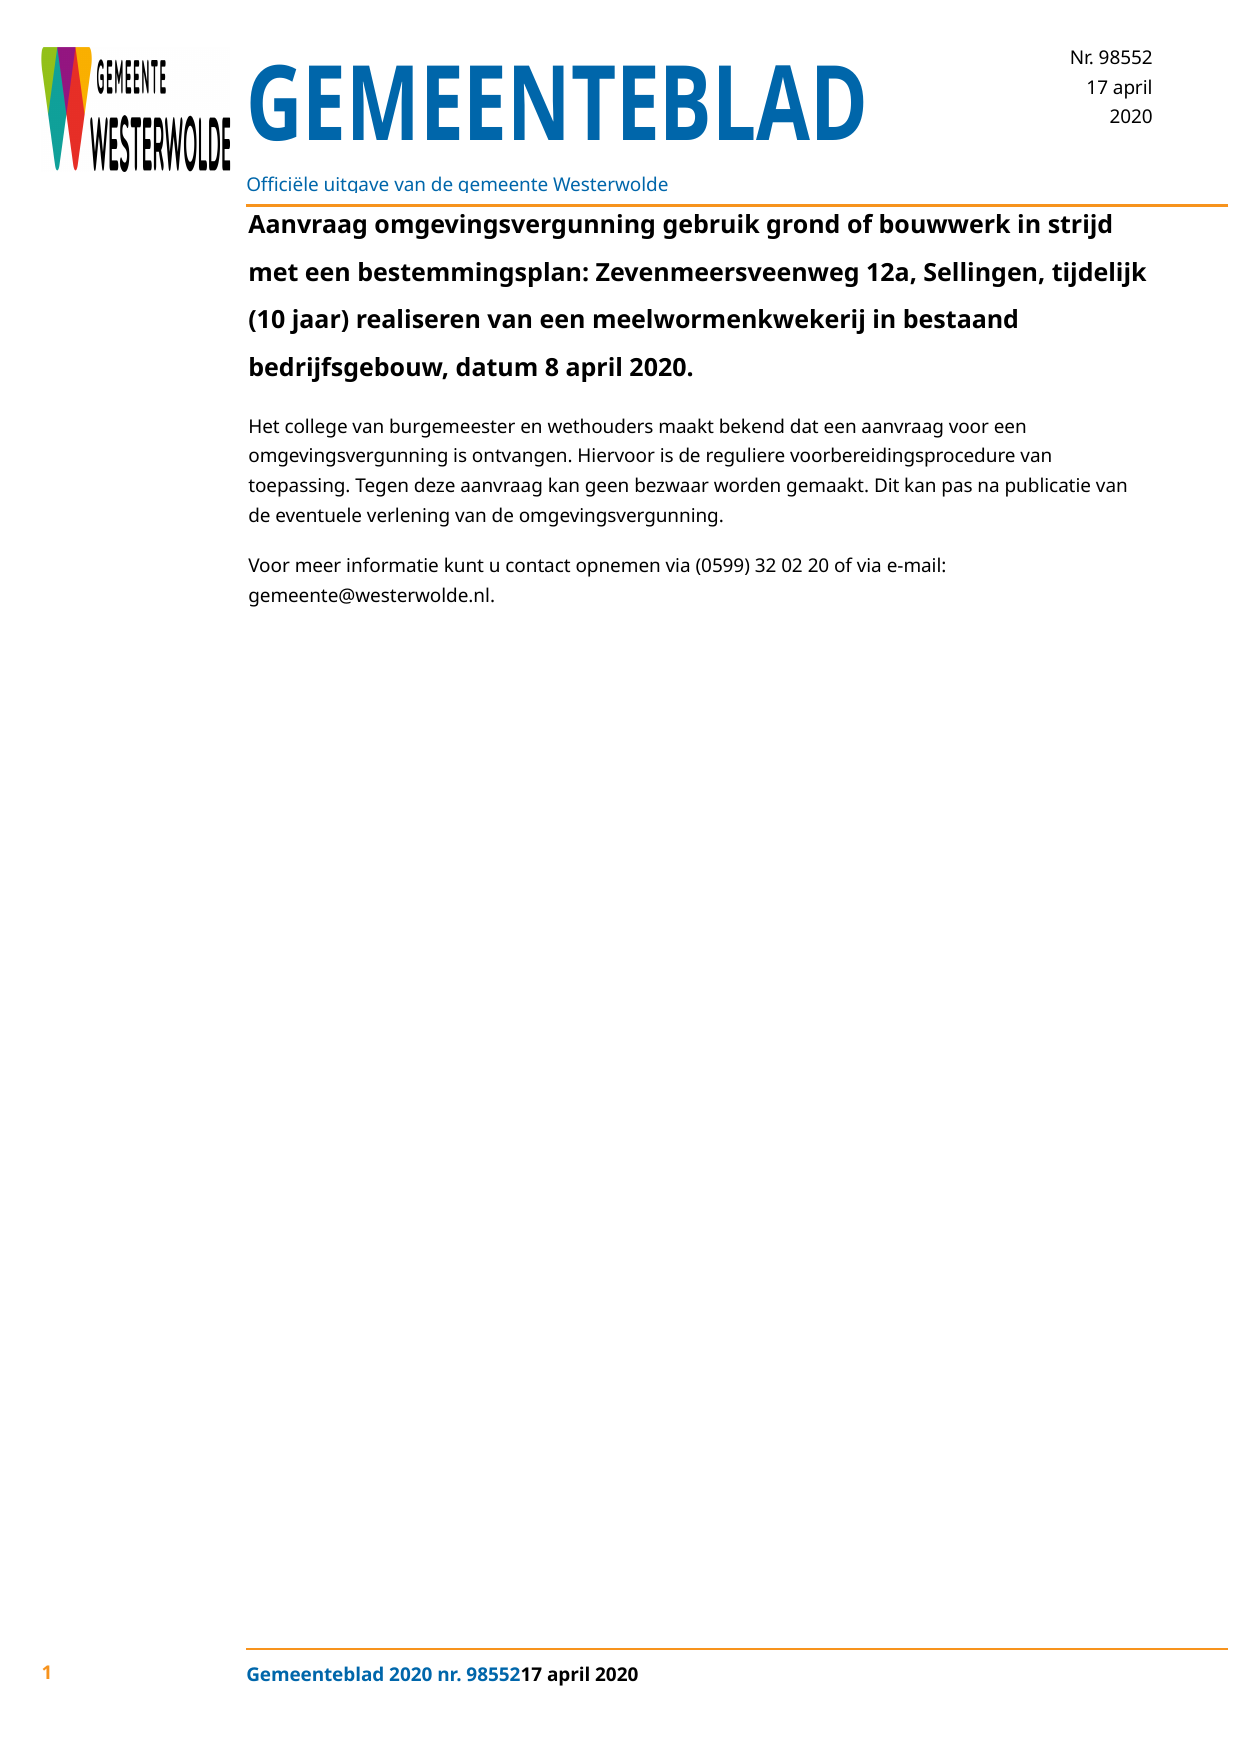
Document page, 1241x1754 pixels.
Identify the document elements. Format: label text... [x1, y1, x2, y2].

text Voor meer informatie kunt u contact opnemen via (0599) 32 02 20 of via e-mail: gemeente@westerwolde.nl. [248, 552, 1152, 608]
picture [41, 47, 231, 172]
text Het college van burgemeester en wethouders maakt bekend dat een aanvraag voor een omgevingsvergunning is ontvangen. Hiervoor is de reguliere voorbereidingsprocedure van toepassing. Tegen deze aanvraag kan geen bezwaar worden gemaakt. Dit kan pas na publicatie van de eventuele verlening van de omgevingsvergunning. [248, 413, 1152, 528]
text Aanvraag omgevingsvergunning gebruik grond of bouwwerk in strijd met een bestemmingsplan: Zevenmeersveenweg 12a, Sellingen, tijdelijk (10 jaar) realiseren van een meelwormenkwekerij in bestaand bedrijfsgebouw, datum 8 april 2020. [248, 207, 1152, 384]
